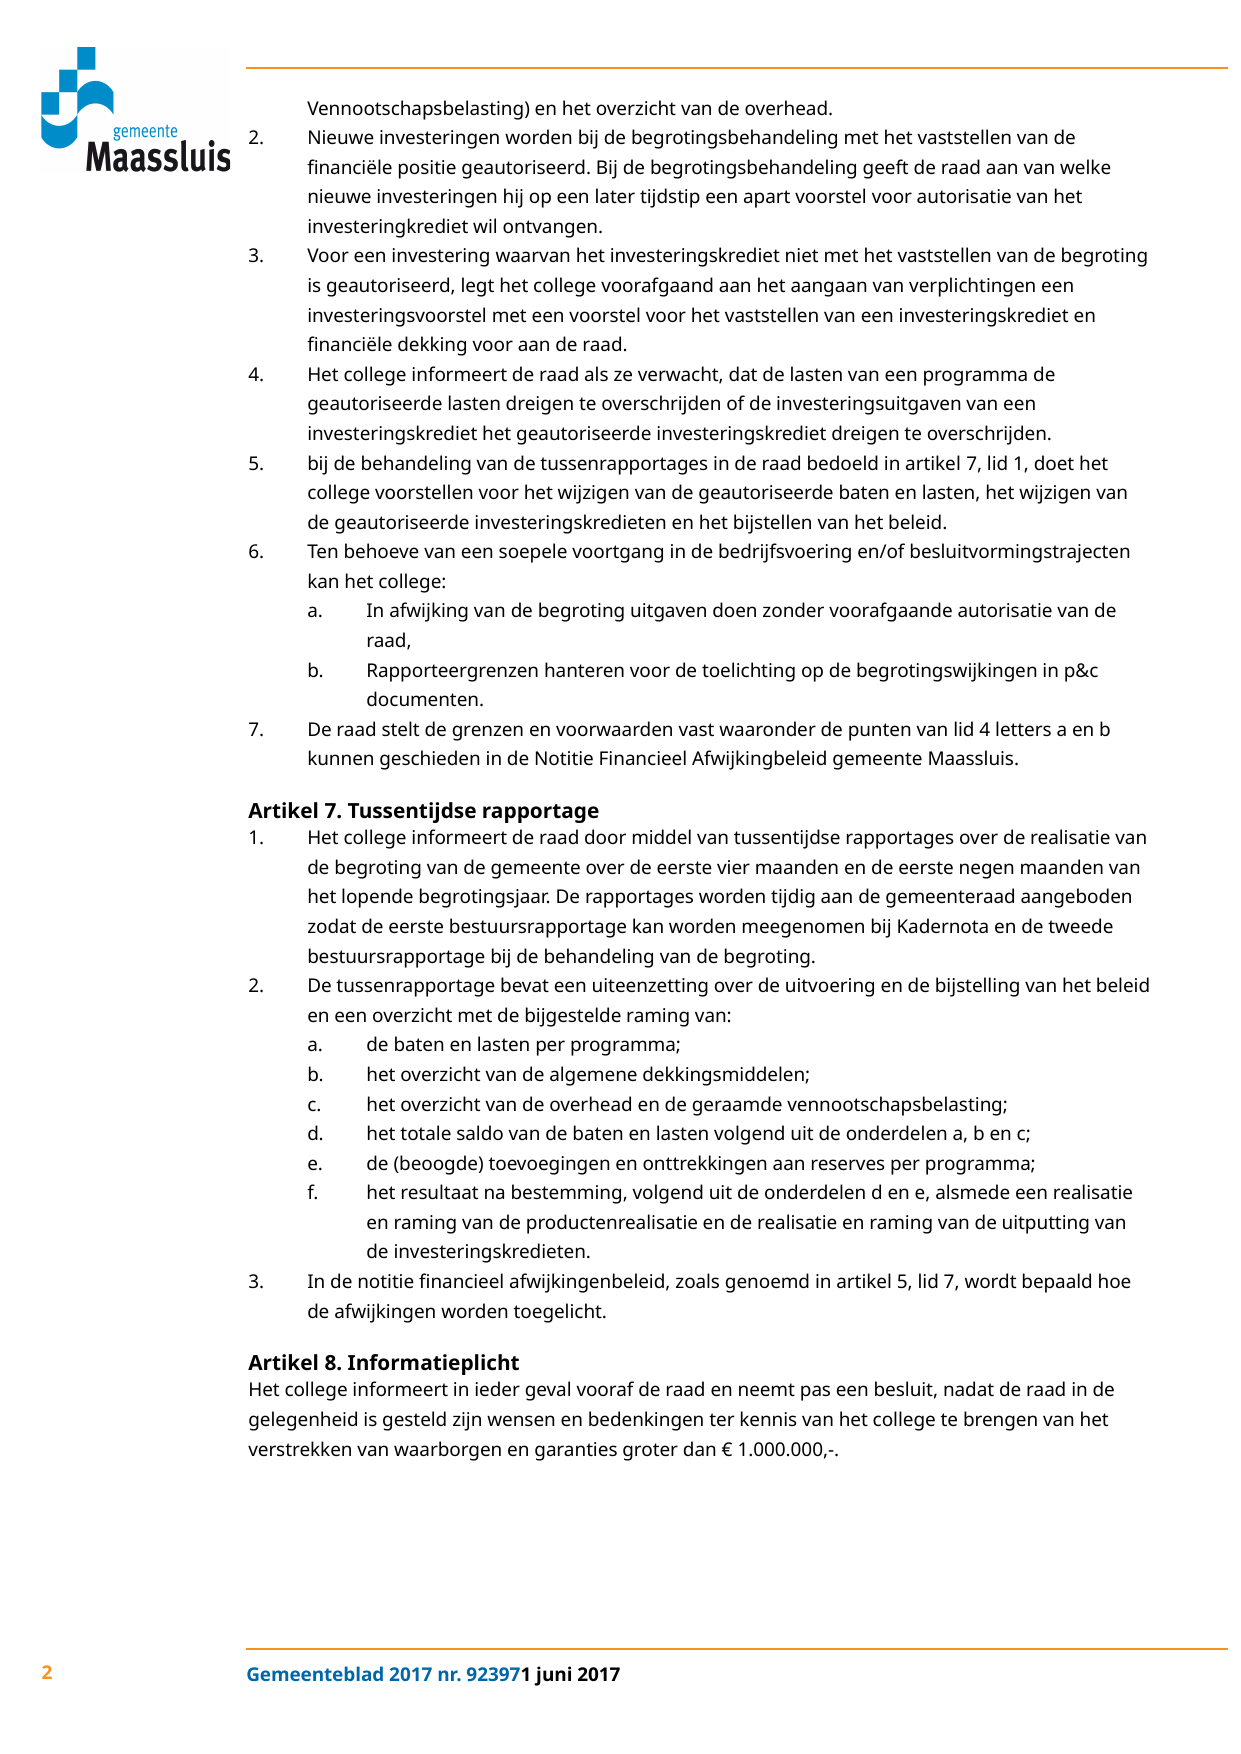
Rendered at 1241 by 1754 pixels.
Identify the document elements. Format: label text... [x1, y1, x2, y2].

picture [41, 47, 77, 92]
list het overzicht van de algemene dekkingsmiddelen; [307, 1061, 1152, 1087]
list het overzicht van de overhead en de geraamde vennootschapsbelasting; [307, 1091, 1152, 1116]
list Nieuwe investeringen worden bij de begrotingsbehandeling met het vaststellen van de financiële positie geautoriseerd. Bij de begrotingsbehandeling geeft de raad aan van welke nieuwe investeringen hij op een later tijdstip een apart voorstel voor autorisatie van het investeringkrediet wil ontvangen. [248, 124, 1152, 239]
list de (beoogde) toevoegingen en onttrekkingen aan reserves per programma; [307, 1150, 1152, 1176]
list Het college informeert de raad als ze verwacht, dat de lasten van een programma de geautoriseerde lasten dreigen te overschrijden of de investeringsuitgaven van een investeringskrediet het geautoriseerde investeringskrediet dreigen te overschrijden. [248, 361, 1152, 446]
list In de notitie financieel afwijkingenbeleid, zoals genoemd in artikel 5, lid 7, wordt bepaald hoe de afwijkingen worden toegelicht. [248, 1268, 1152, 1323]
list bij de behandeling van de tussenrapportages in de raad bedoeld in artikel 7, lid 1, doet het college voorstellen voor het wijzigen van de geautoriseerde baten en lasten, het wijzigen van de geautoriseerde investeringskredieten en het bijstellen van het beleid. [248, 450, 1152, 535]
list Ten behoeve van een soepele voortgang in de bedrijfsvoering en/of besluitvormingstrajecten kan het college: [248, 538, 1152, 594]
list Voor een investering waarvan het investeringskrediet niet met het vaststellen van de begroting is geautoriseerd, legt het college voorafgaand aan het aangaan van verplichtingen een investeringsvoorstel met een voorstel voor het vaststellen van een investeringskrediet en financiële dekking voor aan de raad. [248, 243, 1152, 357]
list het totale saldo van de baten en lasten volgend uit de onderdelen a, b en c; [307, 1120, 1152, 1146]
list Rapporteergrenzen hanteren voor de toelichting op de begrotingswijkingen in p&c documenten. [307, 657, 1152, 712]
text Het college informeert in ieder geval vooraf de raad en neemt pas een besluit, nadat de raad in de gelegenheid is gesteld zijn wensen en bedenkingen ter kennis van het college te brengen van het verstrekken van waarborgen en garanties groter dan € 1.000.000,-. [248, 1377, 1152, 1462]
list De raad stelt de grenzen en voorwaarden vast waaronder de punten van lid 4 letters a en b kunnen geschieden in de Notitie Financieel Afwijkingbeleid gemeente Maassluis. [248, 716, 1152, 771]
list de baten en lasten per programma; [307, 1032, 1152, 1057]
list Vennootschapsbelasting) en het overzicht van de overhead. [248, 95, 1152, 121]
list In afwijking van de begroting uitgaven doen zonder voorafgaande autorisatie van de raad, [307, 598, 1152, 653]
picture [41, 47, 231, 172]
list het resultaat na bestemming, volgend uit de onderdelen d en e, alsmede een realisatie en raming van de productenrealisatie en de realisatie en raming van de uitputting van de investeringskredieten. [307, 1179, 1152, 1264]
list Het college informeert de raad door middel van tussentijdse rapportages over de realisatie van de begroting van de gemeente over de eerste vier maanden en de eerste negen maanden van het lopende begrotingsjaar. De rapportages worden tijdig aan de gemeenteraad aangeboden zodat de eerste bestuursrapportage kan worden meegenomen bij Kadernota en de tweede bestuursrapportage bij de behandeling van de begroting. [248, 824, 1152, 968]
list De tussenrapportage bevat een uiteenzetting over de uitvoering en de bijstelling van het beleid en een overzicht met de bijgestelde raming van: [248, 972, 1152, 1028]
text Artikel 8. Informatieplicht [248, 1348, 1152, 1377]
text Artikel 7. Tussentijdse rapportage [248, 796, 1152, 824]
